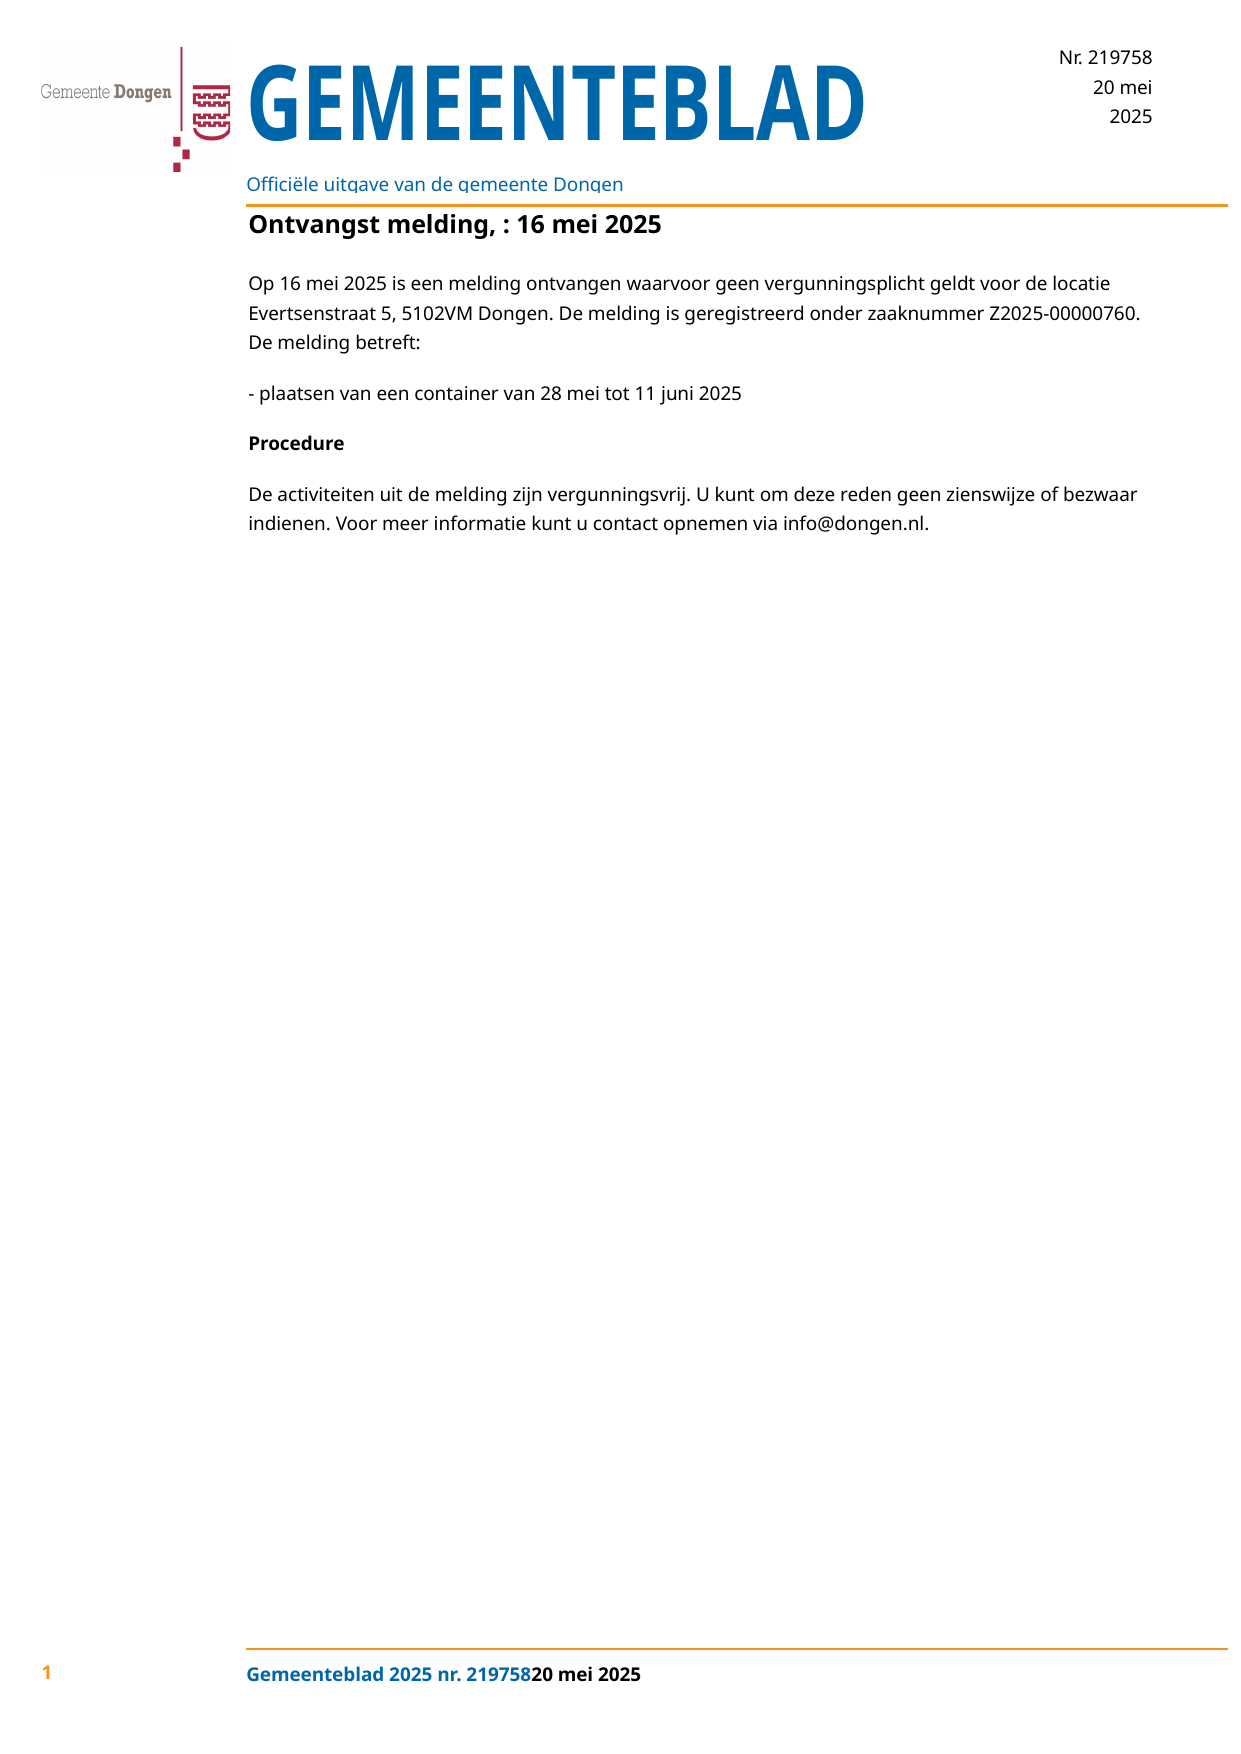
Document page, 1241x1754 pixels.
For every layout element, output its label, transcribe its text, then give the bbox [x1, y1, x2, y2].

text Procedure [248, 430, 1152, 456]
text Op 16 mei 2025 is een melding ontvangen waarvoor geen vergunningsplicht geldt voor de locatie Evertsenstraat 5, 5102VM Dongen. De melding is geregistreerd onder zaaknummer Z2025-00000760. De melding betreft: [248, 270, 1152, 355]
text Ontvangst melding, : 16 mei 2025 [248, 207, 1152, 241]
text - plaatsen van een container van 28 mei tot 11 juni 2025 [248, 380, 1152, 406]
picture [41, 47, 231, 172]
text De activiteiten uit de melding zijn vergunningsvrij. U kunt om deze reden geen zienswijze of bezwaar indienen. Voor meer informatie kunt u contact opnemen via info@dongen.nl. [248, 481, 1152, 536]
